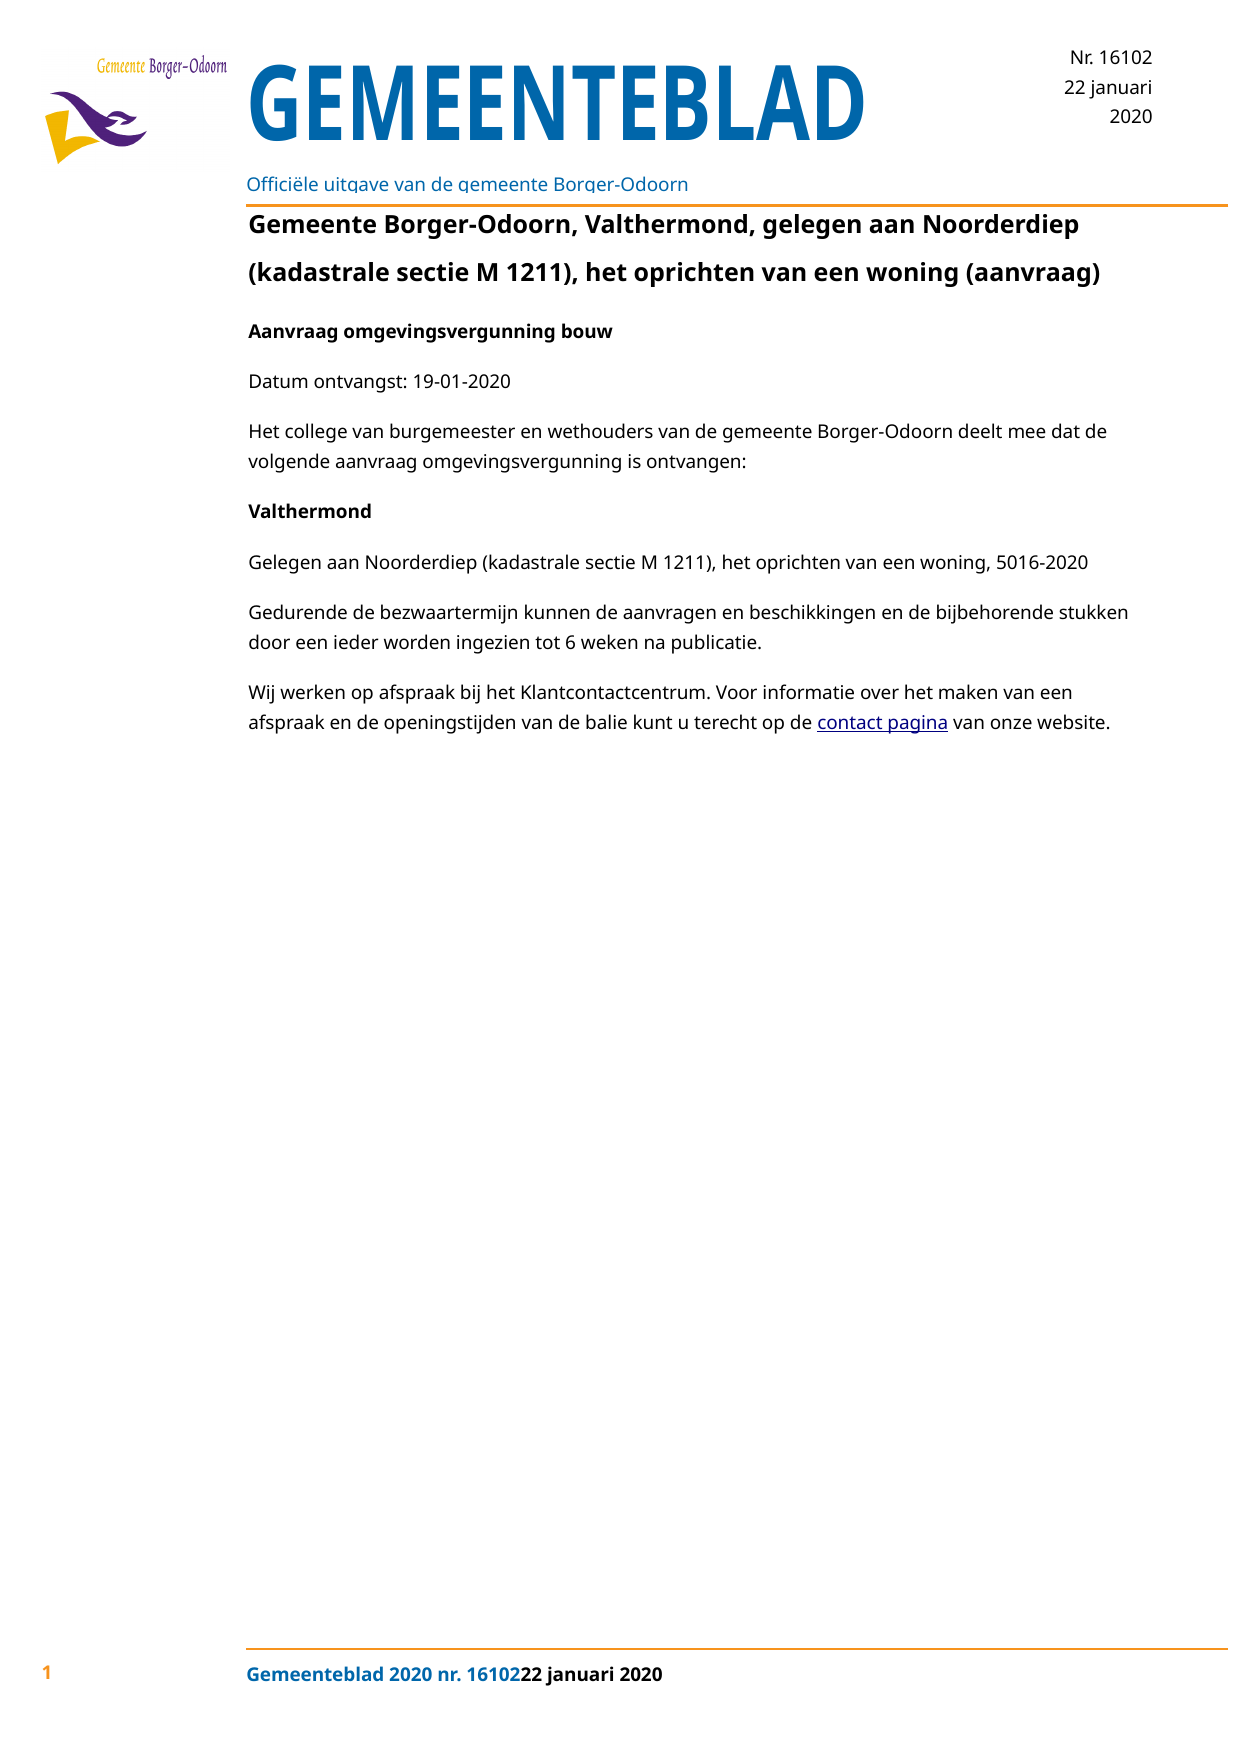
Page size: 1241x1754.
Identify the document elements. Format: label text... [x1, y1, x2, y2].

text Gemeente Borger-Odoorn, Valthermond, gelegen aan Noorderdiep (kadastrale sectie M 1211), het oprichten van een woning (aanvraag) [248, 207, 1152, 288]
text Datum ontvangst: 19-01-2020 [248, 368, 1152, 394]
text Valthermond [248, 499, 1152, 524]
text Gelegen aan Noorderdiep (kadastrale sectie M 1211), het oprichten van een woning, 5016-2020 [248, 549, 1152, 575]
text Aanvraag omgevingsvergunning bouw [248, 318, 1152, 344]
text Gedurende de bezwaartermijn kunnen de aanvragen en beschikkingen en de bijbehorende stukken door een ieder worden ingezien tot 6 weken na publicatie. [248, 599, 1152, 655]
picture [41, 47, 231, 172]
text Wij werken op afspraak bij het Klantcontactcentrum. Voor informatie over het maken van een afspraak en de openingstijden van de balie kunt u terecht op de contact pagina van onze website. [248, 679, 1152, 735]
text Het college van burgemeester en wethouders van de gemeente Borger-Odoorn deelt mee dat de volgende aanvraag omgevingsvergunning is ontvangen: [248, 419, 1152, 474]
